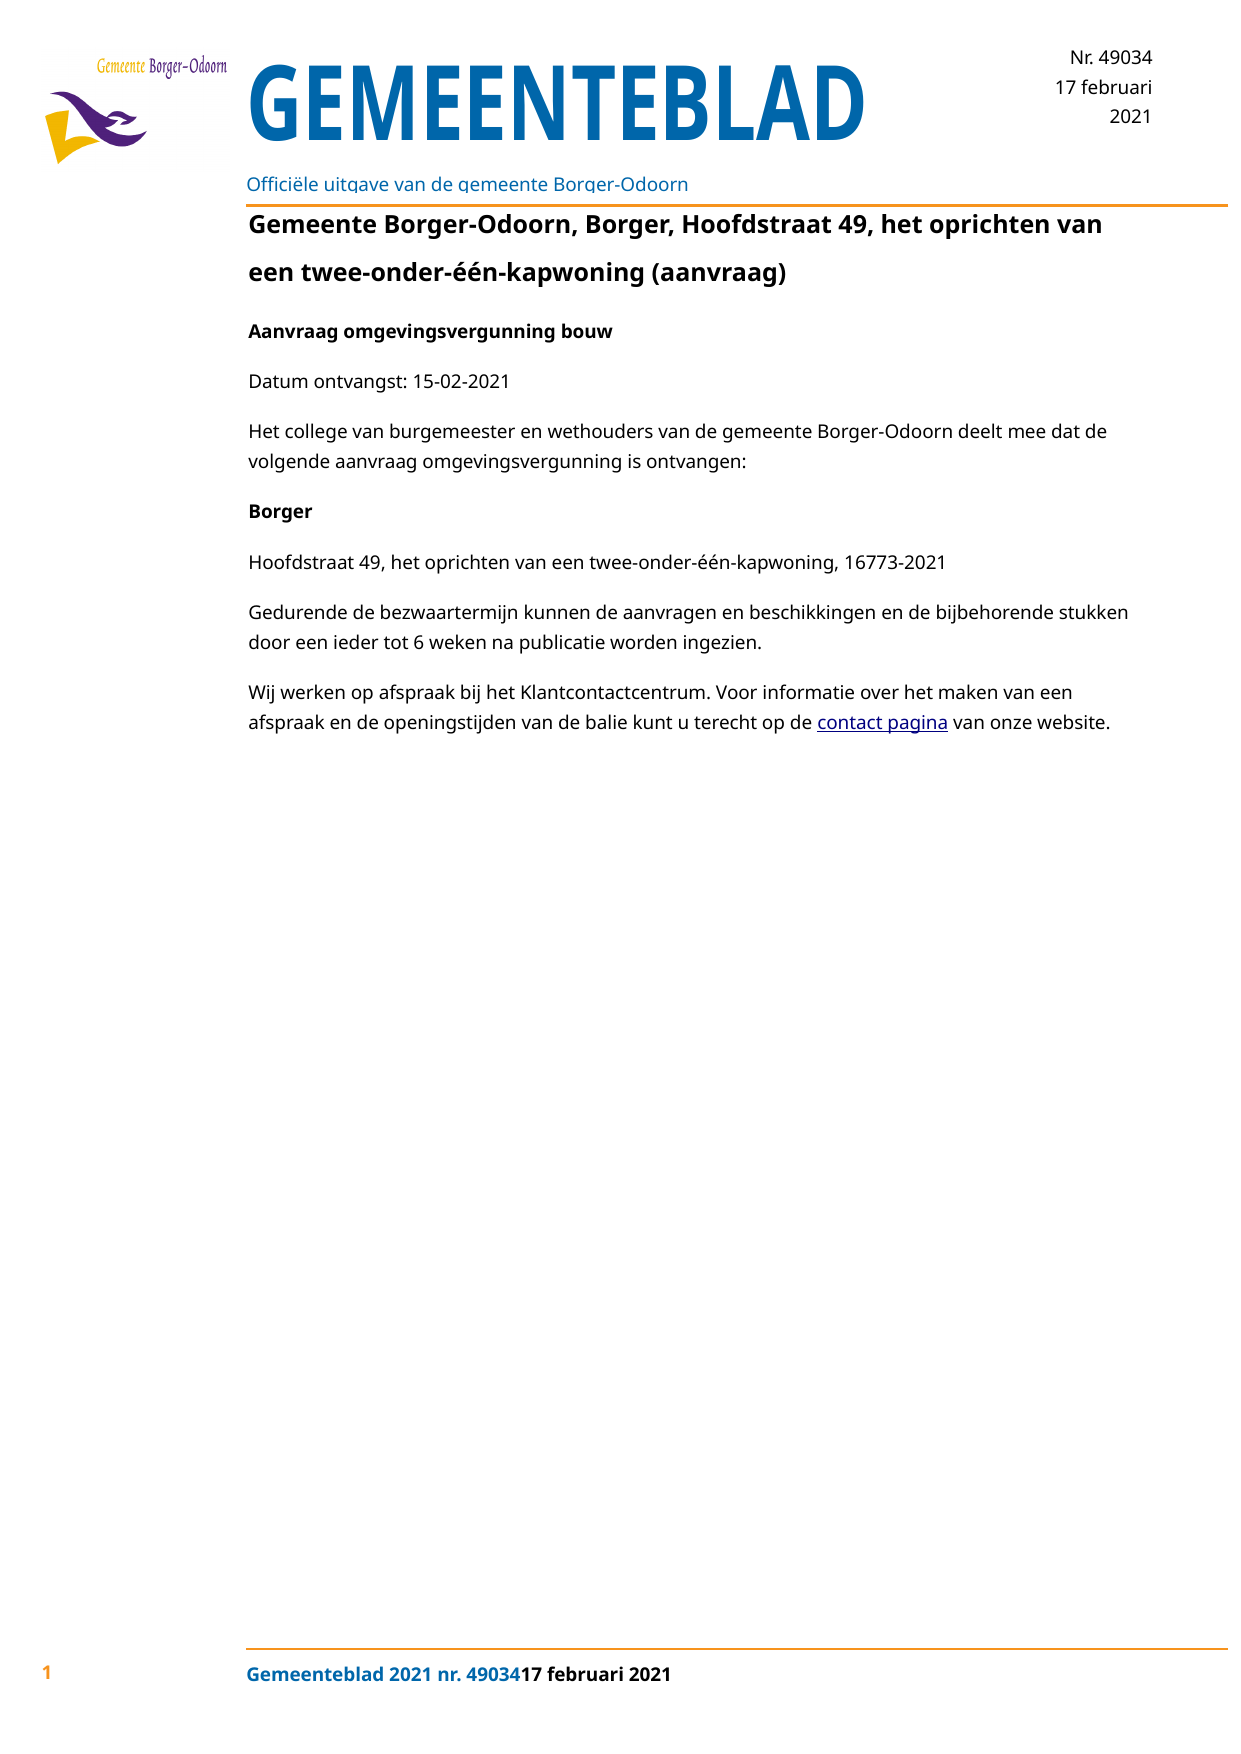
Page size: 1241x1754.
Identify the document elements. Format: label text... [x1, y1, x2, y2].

text Gemeente Borger-Odoorn, Borger, Hoofdstraat 49, het oprichten van een twee-onder-één-kapwoning (aanvraag) [248, 207, 1152, 288]
text Aanvraag omgevingsvergunning bouw [248, 318, 1152, 344]
text Wij werken op afspraak bij het Klantcontactcentrum. Voor informatie over het maken van een afspraak en de openingstijden van de balie kunt u terecht op de contact pagina van onze website. [248, 679, 1152, 735]
text Hoofdstraat 49, het oprichten van een twee-onder-één-kapwoning, 16773-2021 [248, 549, 1152, 575]
text Het college van burgemeester en wethouders van de gemeente Borger-Odoorn deelt mee dat de volgende aanvraag omgevingsvergunning is ontvangen: [248, 419, 1152, 474]
text Datum ontvangst: 15-02-2021 [248, 368, 1152, 394]
text Gedurende de bezwaartermijn kunnen de aanvragen en beschikkingen en de bijbehorende stukken door een ieder tot 6 weken na publicatie worden ingezien. [248, 599, 1152, 655]
text Borger [248, 499, 1152, 524]
picture [41, 47, 231, 172]
